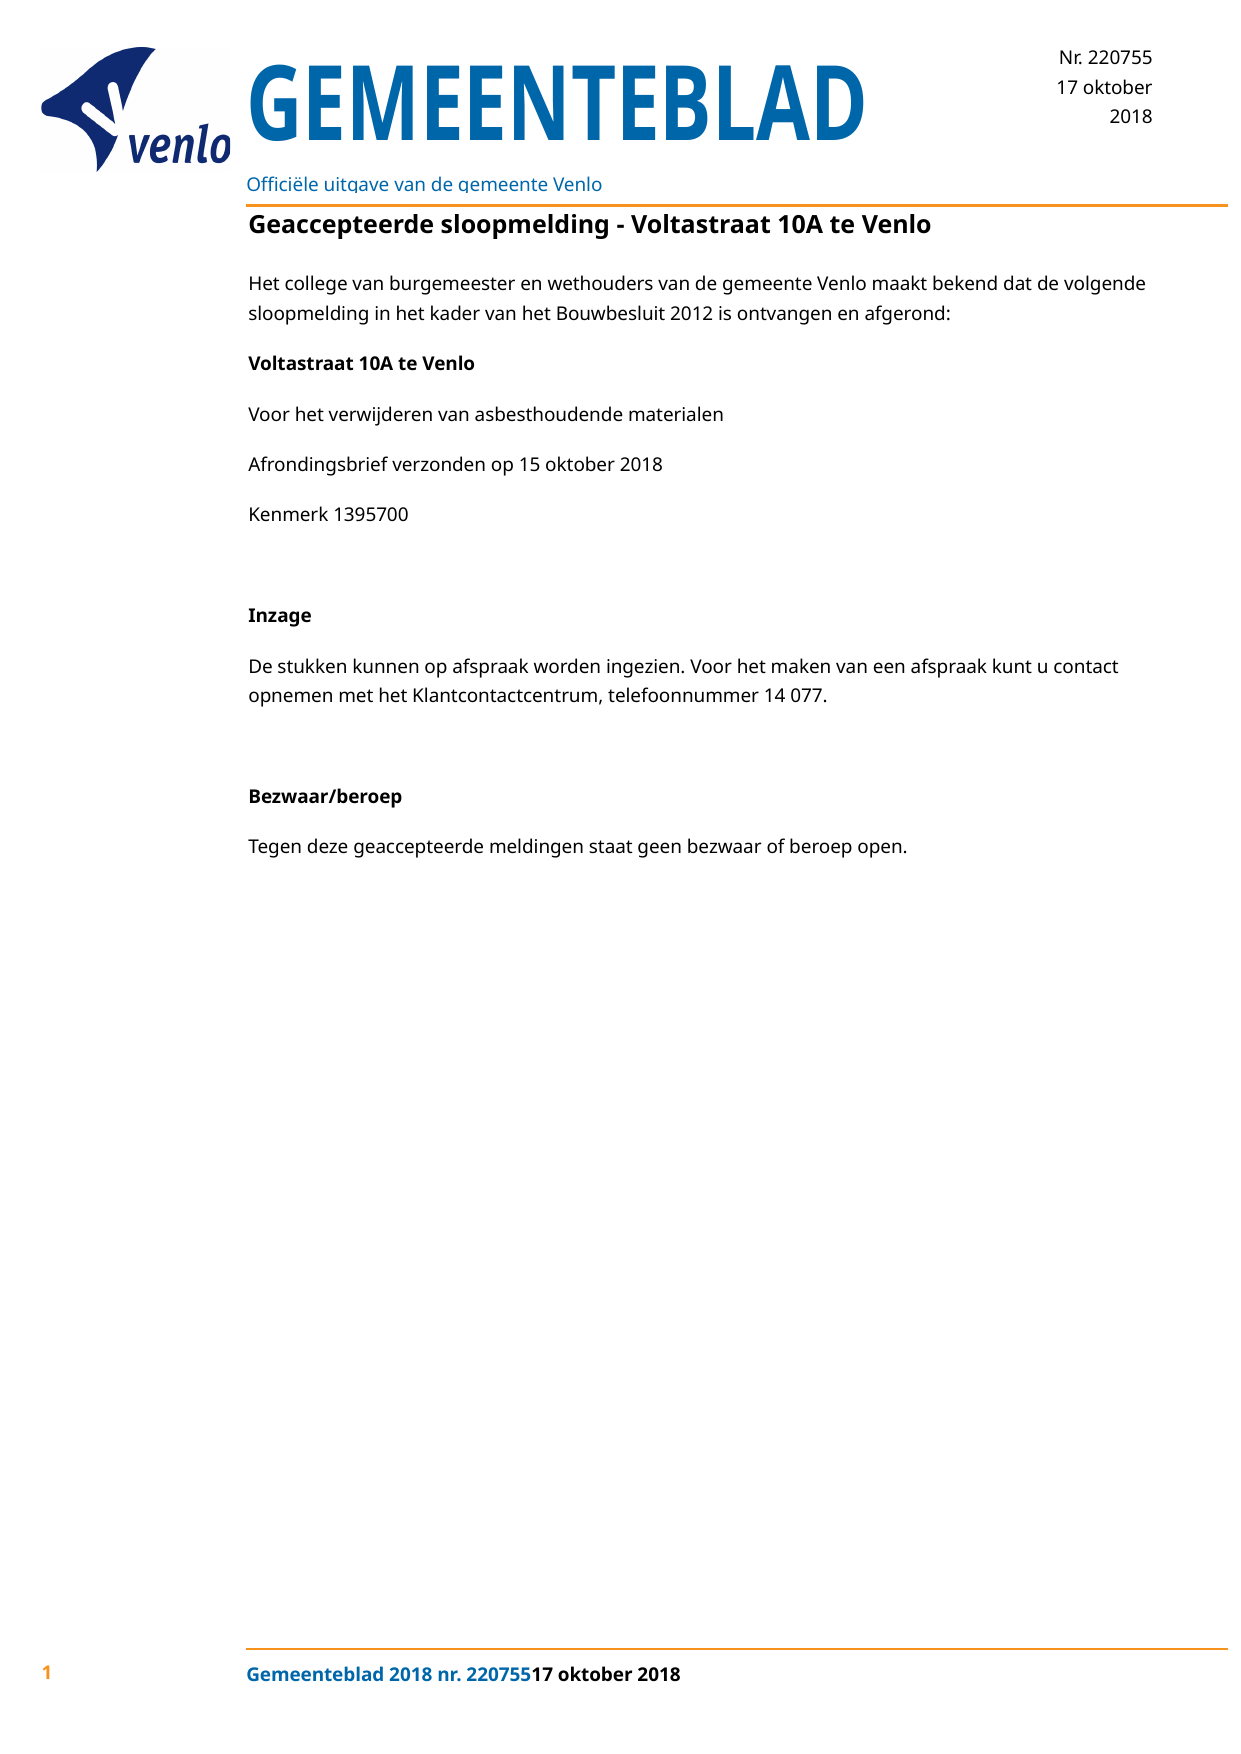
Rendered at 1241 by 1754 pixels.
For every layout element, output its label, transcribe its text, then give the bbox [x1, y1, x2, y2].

text Voltastraat 10A te Venlo [248, 350, 1152, 376]
text Voor het verwijderen van asbesthoudende materialen [248, 401, 1152, 426]
text De stukken kunnen op afspraak worden ingezien. Voor het maken van een afspraak kunt u contact opnemen met het Klantcontactcentrum, telefoonnummer 14 077. [248, 653, 1152, 708]
text Tegen deze geaccepteerde meldingen staat geen bezwaar of beroep open. [248, 834, 1152, 859]
text Geaccepteerde sloopmelding - Voltastraat 10A te Venlo [248, 207, 1152, 241]
text Afrondingsbrief verzonden op 15 oktober 2018 [248, 451, 1152, 477]
picture [41, 47, 231, 172]
text Inzage [248, 602, 1152, 628]
text Het college van burgemeester en wethouders van de gemeente Venlo maakt bekend dat de volgende sloopmelding in het kader van het Bouwbesluit 2012 is ontvangen en afgerond: [248, 270, 1152, 326]
text Kenmerk 1395700 [248, 502, 1152, 527]
text Bezwaar/beroep [248, 783, 1152, 809]
